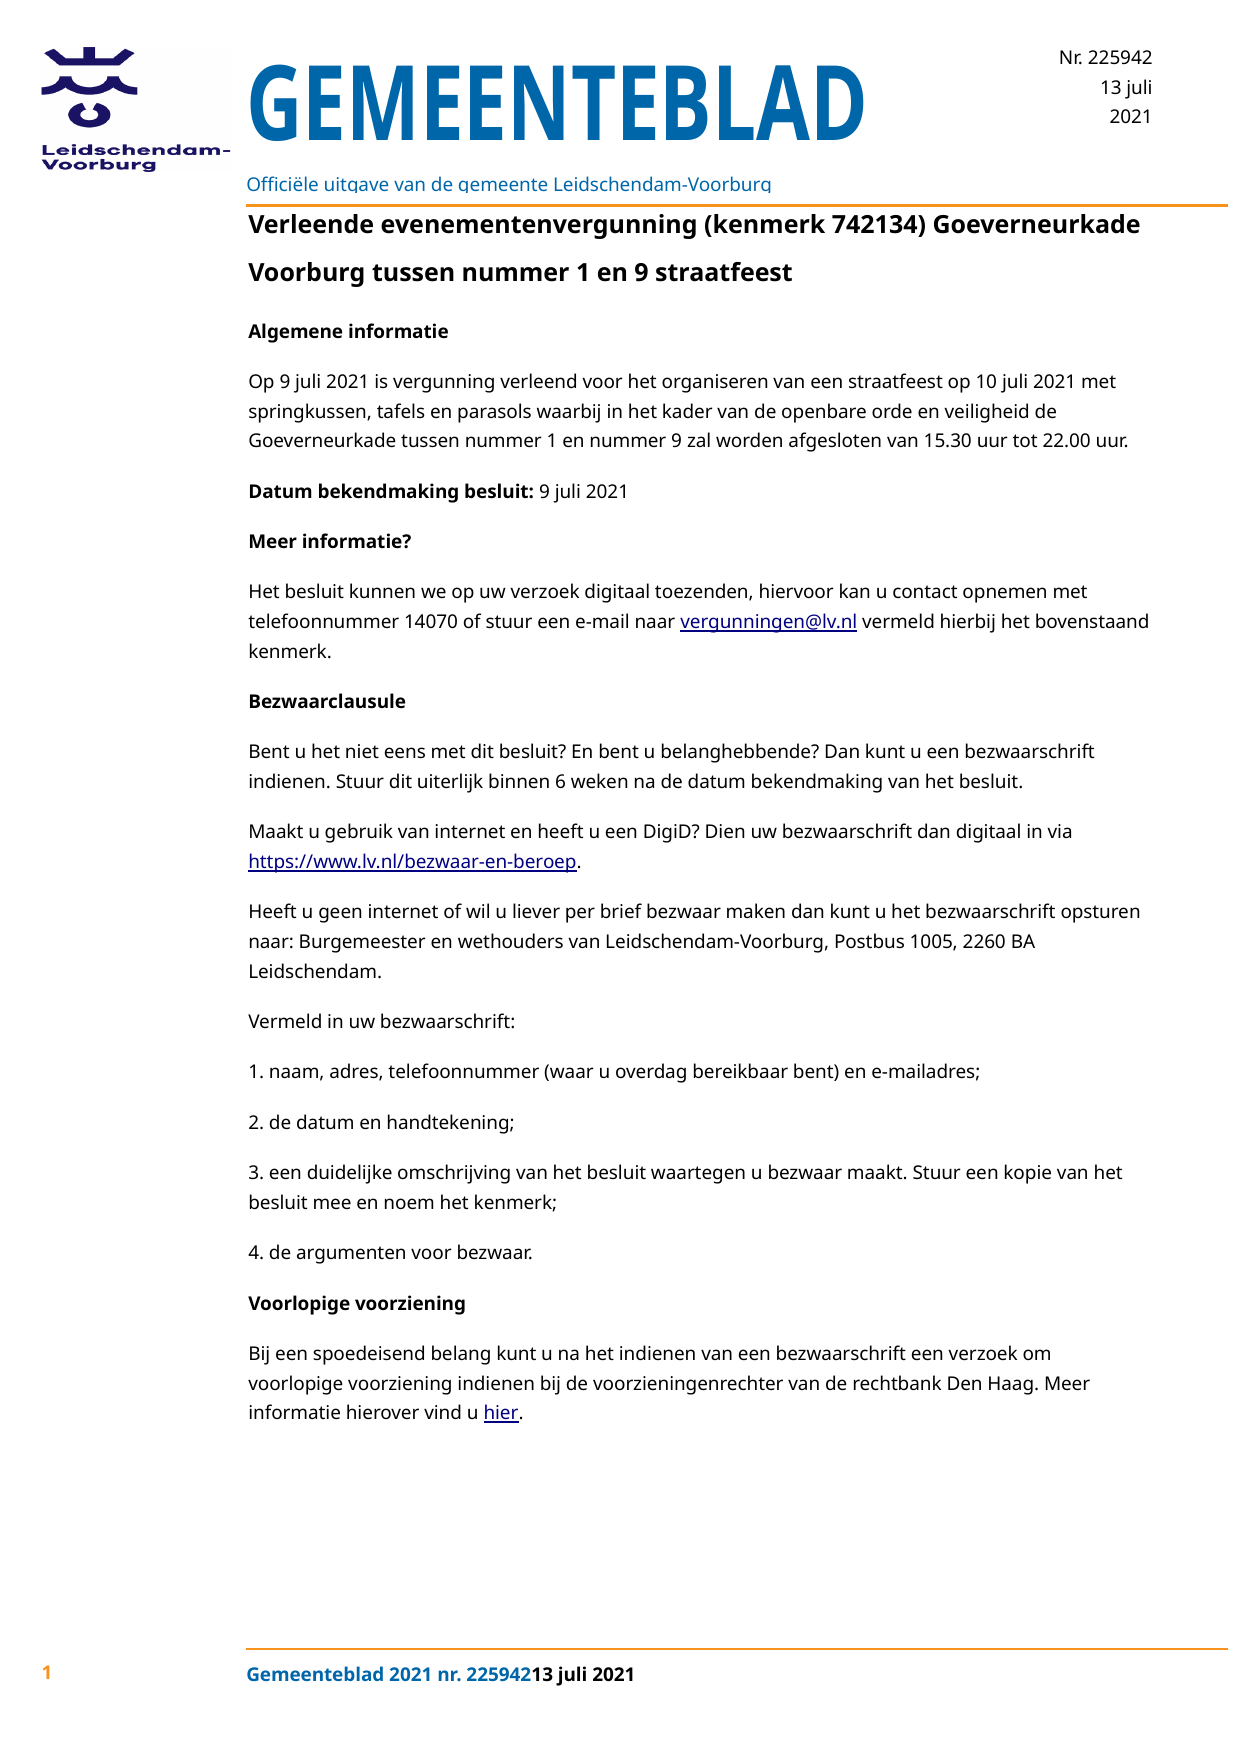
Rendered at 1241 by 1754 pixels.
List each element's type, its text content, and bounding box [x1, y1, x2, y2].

text 3. een duidelijke omschrijving van het besluit waartegen u bezwaar maakt. Stuur een kopie van het besluit mee en noem het kenmerk; [248, 1159, 1152, 1215]
text Verleende evenementenvergunning (kenmerk 742134) Goeverneurkade Voorburg tussen nummer 1 en 9 straatfeest [248, 207, 1152, 288]
text 1. naam, adres, telefoonnummer (waar u overdag bereikbaar bent) en e-mailadres; [248, 1059, 1152, 1084]
text Meer informatie? [248, 528, 1152, 554]
text Heeft u geen internet of wil u liever per brief bezwaar maken dan kunt u het bezwaarschrift opsturen naar: Burgemeester en wethouders van Leidschendam-Voorburg, Postbus 1005, 2260 BA Leidschendam. [248, 899, 1152, 984]
text Algemene informatie [248, 318, 1152, 344]
text Bezwaarclausule [248, 688, 1152, 714]
text Datum bekendmaking besluit: 9 juli 2021 [248, 478, 1152, 504]
text Het besluit kunnen we op uw verzoek digitaal toezenden, hiervoor kan u contact opnemen met telefoonnummer 14070 of stuur een e-mail naar vergunningen@lv.nl vermeld hierbij het bovenstaand kenmerk. [248, 579, 1152, 664]
text Vermeld in uw bezwaarschrift: [248, 1008, 1152, 1034]
text Op 9 juli 2021 is vergunning verleend voor het organiseren van een straatfeest op 10 juli 2021 met springkussen, tafels en parasols waarbij in het kader van de openbare orde en veiligheid de Goeverneurkade tussen nummer 1 en nummer 9 zal worden afgesloten van 15.30 uur tot 22.00 uur. [248, 368, 1152, 453]
picture [41, 47, 231, 172]
text Voorlopige voorziening [248, 1290, 1152, 1316]
text Bij een spoedeisend belang kunt u na het indienen van een bezwaarschrift een verzoek om voorlopige voorziening indienen bij de voorzieningenrechter van de rechtbank Den Haag. Meer informatie hierover vind u hier. [248, 1340, 1152, 1425]
text Bent u het niet eens met dit besluit? En bent u belanghebbende? Dan kunt u een bezwaarschrift indienen. Stuur dit uiterlijk binnen 6 weken na de datum bekendmaking van het besluit. [248, 739, 1152, 794]
text 2. de datum en handtekening; [248, 1109, 1152, 1135]
text Maakt u gebruik van internet en heeft u een DigiD? Dien uw bezwaarschrift dan digitaal in via https://www.lv.nl/bezwaar-en-beroep. [248, 819, 1152, 874]
text 4. de argumenten voor bezwaar. [248, 1239, 1152, 1265]
